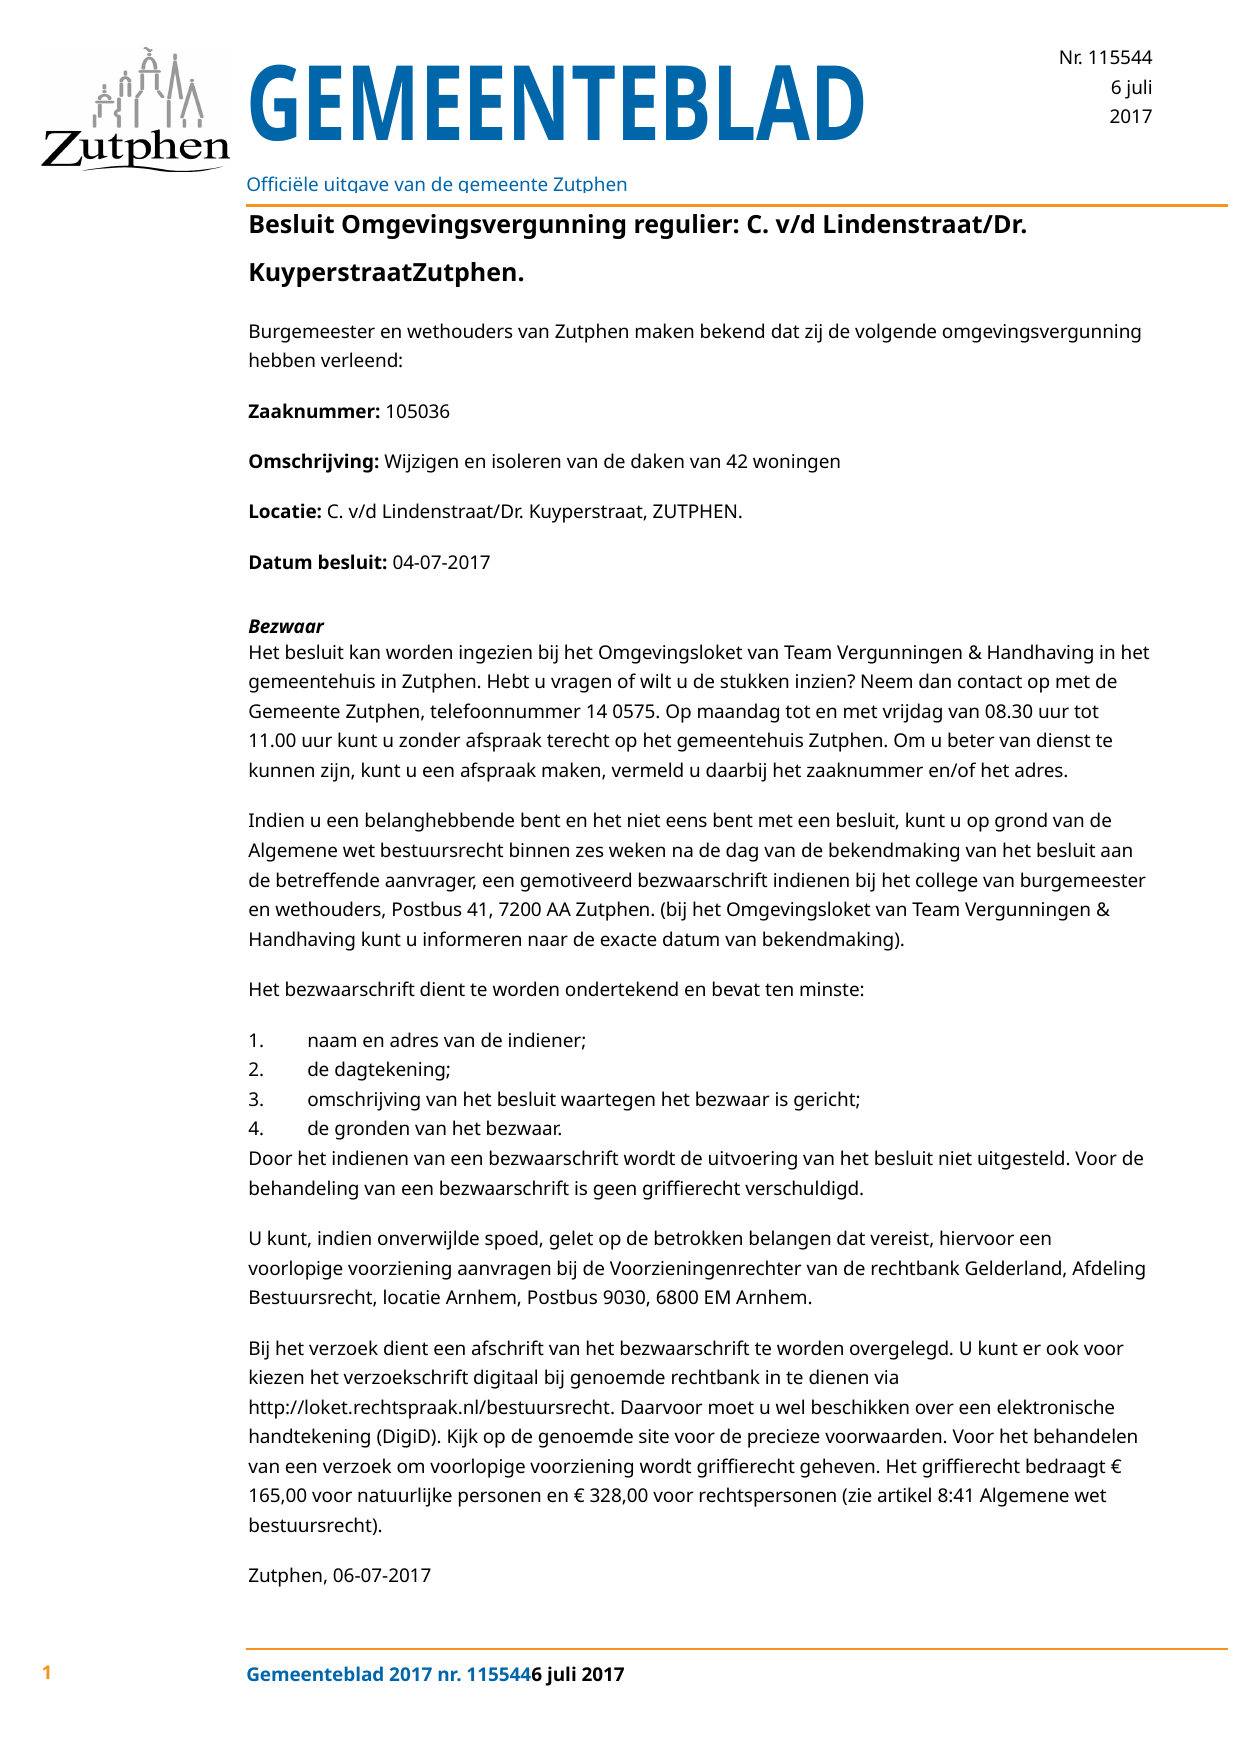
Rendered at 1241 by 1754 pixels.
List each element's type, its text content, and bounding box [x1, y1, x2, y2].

list omschrijving van het besluit waartegen het bezwaar is gericht; [248, 1086, 1152, 1112]
text U kunt, indien onverwijlde spoed, gelet op de betrokken belangen dat vereist, hiervoor een voorlopige voorziening aanvragen bij de Voorzieningenrechter van de rechtbank Gelderland, Afdeling Bestuursrecht, locatie Arnhem, Postbus 9030, 6800 EM Arnhem. [248, 1225, 1152, 1310]
text Door het indienen van een bezwaarschrift wordt de uitvoering van het besluit niet uitgesteld. Voor de behandeling van een bezwaarschrift is geen griffierecht verschuldigd. [248, 1145, 1152, 1200]
text Zutphen, 06-07-2017 [248, 1563, 1152, 1588]
text Bij het verzoek dient een afschrift van het bezwaarschrift te worden overgelegd. U kunt er ook voor kiezen het verzoekschrift digitaal bij genoemde rechtbank in te dienen via http://loket.rechtspraak.nl/bestuursrecht. Daarvoor moet u wel beschikken over een elektronische handtekening (DigiD). Kijk op de genoemde site voor de precieze voorwaarden. Voor het behandelen van een verzoek om voorlopige voorziening wordt griffierecht geheven. Het griffierecht bedraagt € 165,00 voor natuurlijke personen en € 328,00 voor rechtspersonen (zie artikel 8:41 Algemene wet bestuursrecht). [248, 1335, 1152, 1538]
text Omschrijving: Wijzigen en isoleren van de daken van 42 woningen [248, 448, 1152, 474]
text Bezwaar [248, 613, 1152, 639]
text Indien u een belanghebbende bent en het niet eens bent met een besluit, kunt u op grond van de Algemene wet bestuursrecht binnen zes weken na de dag van de bekendmaking van het besluit aan de betreffende aanvrager, een gemotiveerd bezwaarschrift indienen bij het college van burgemeester en wethouders, Postbus 41, 7200 AA Zutphen. (bij het Omgevingsloket van Team Vergunningen & Handhaving kunt u informeren naar de exacte datum van bekendmaking). [248, 808, 1152, 952]
text Het bezwaarschrift dient te worden ondertekend en bevat ten minste: [248, 976, 1152, 1002]
picture [41, 47, 231, 172]
list de gronden van het bezwaar. [248, 1116, 1152, 1141]
text Zaaknummer: 105036 [248, 398, 1152, 424]
text Datum besluit: 04-07-2017 [248, 549, 1152, 575]
text Het besluit kan worden ingezien bij het Omgevingsloket van Team Vergunningen & Handhaving in het gemeentehuis in Zutphen. Hebt u vragen of wilt u de stukken inzien? Neem dan contact op met de Gemeente Zutphen, telefoonnummer 14 0575. Op maandag tot en met vrijdag van 08.30 uur tot 11.00 uur kunt u zonder afspraak terecht op het gemeentehuis Zutphen. Om u beter van dienst te kunnen zijn, kunt u een afspraak maken, vermeld u daarbij het zaaknummer en/of het adres. [248, 639, 1152, 783]
list de dagtekening; [248, 1056, 1152, 1082]
text Burgemeester en wethouders van Zutphen maken bekend dat zij de volgende omgevingsvergunning hebben verleend: [248, 318, 1152, 373]
text Besluit Omgevingsvergunning regulier: C. v/d Lindenstraat/Dr. KuyperstraatZutphen. [248, 207, 1152, 288]
text Locatie: C. v/d Lindenstraat/Dr. Kuyperstraat, ZUTPHEN. [248, 499, 1152, 524]
list naam en adres van de indiener; [248, 1027, 1152, 1052]
